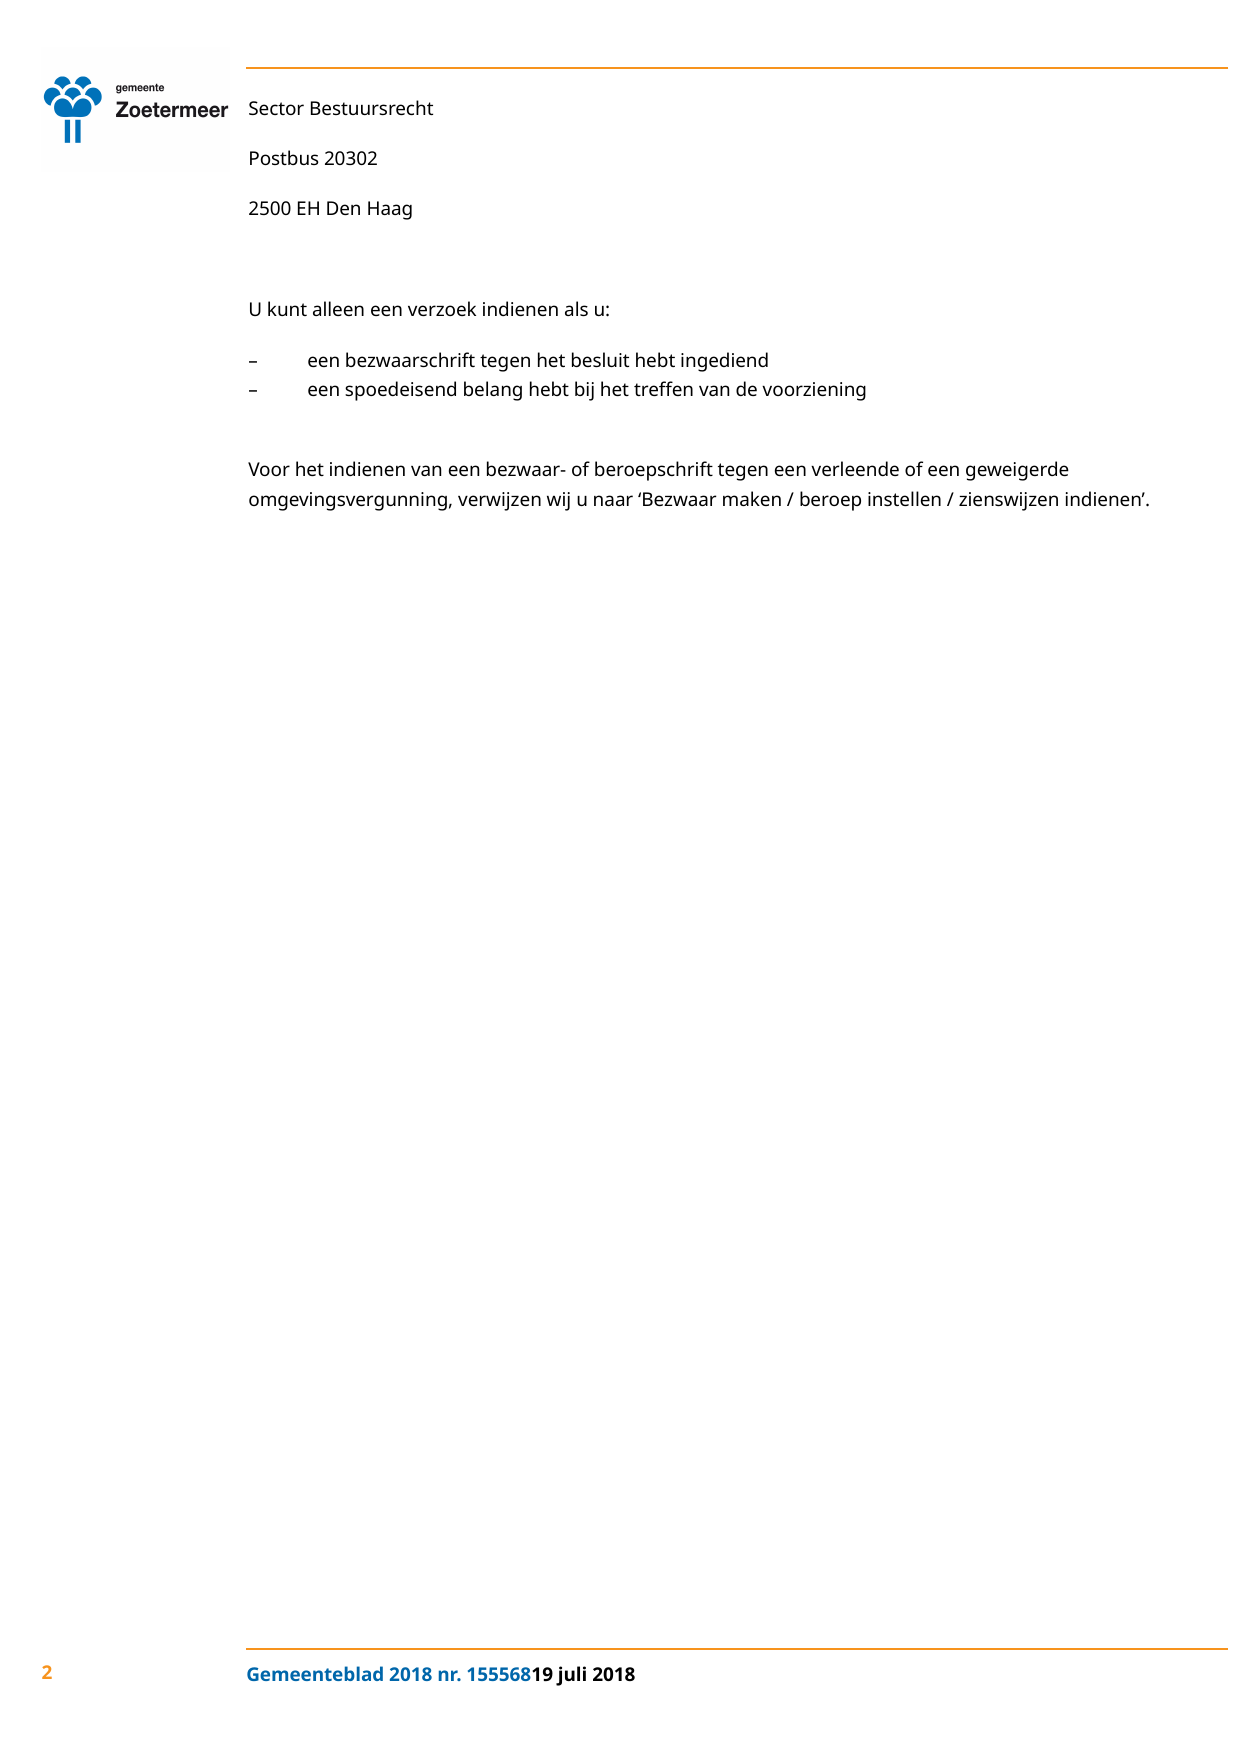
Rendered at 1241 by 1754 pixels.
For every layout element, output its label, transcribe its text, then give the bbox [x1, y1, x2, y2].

text Postbus 20302 [248, 145, 1152, 171]
text Sector Bestuursrecht [248, 95, 1152, 121]
text 2500 EH Den Haag [248, 196, 1152, 221]
picture [41, 47, 231, 172]
text Voor het indienen van een bezwaar- of beroepschrift tegen een verleende of een geweigerde omgevingsvergunning, verwijzen wij u naar ‘Bezwaar maken / beroep instellen / zienswijzen indienen’. [248, 456, 1152, 512]
list een bezwaarschrift tegen het besluit hebt ingediend [248, 347, 1152, 373]
text U kunt alleen een verzoek indienen als u: [248, 296, 1152, 322]
list een spoedeisend belang hebt bij het treffen van de voorziening [248, 376, 1152, 402]
